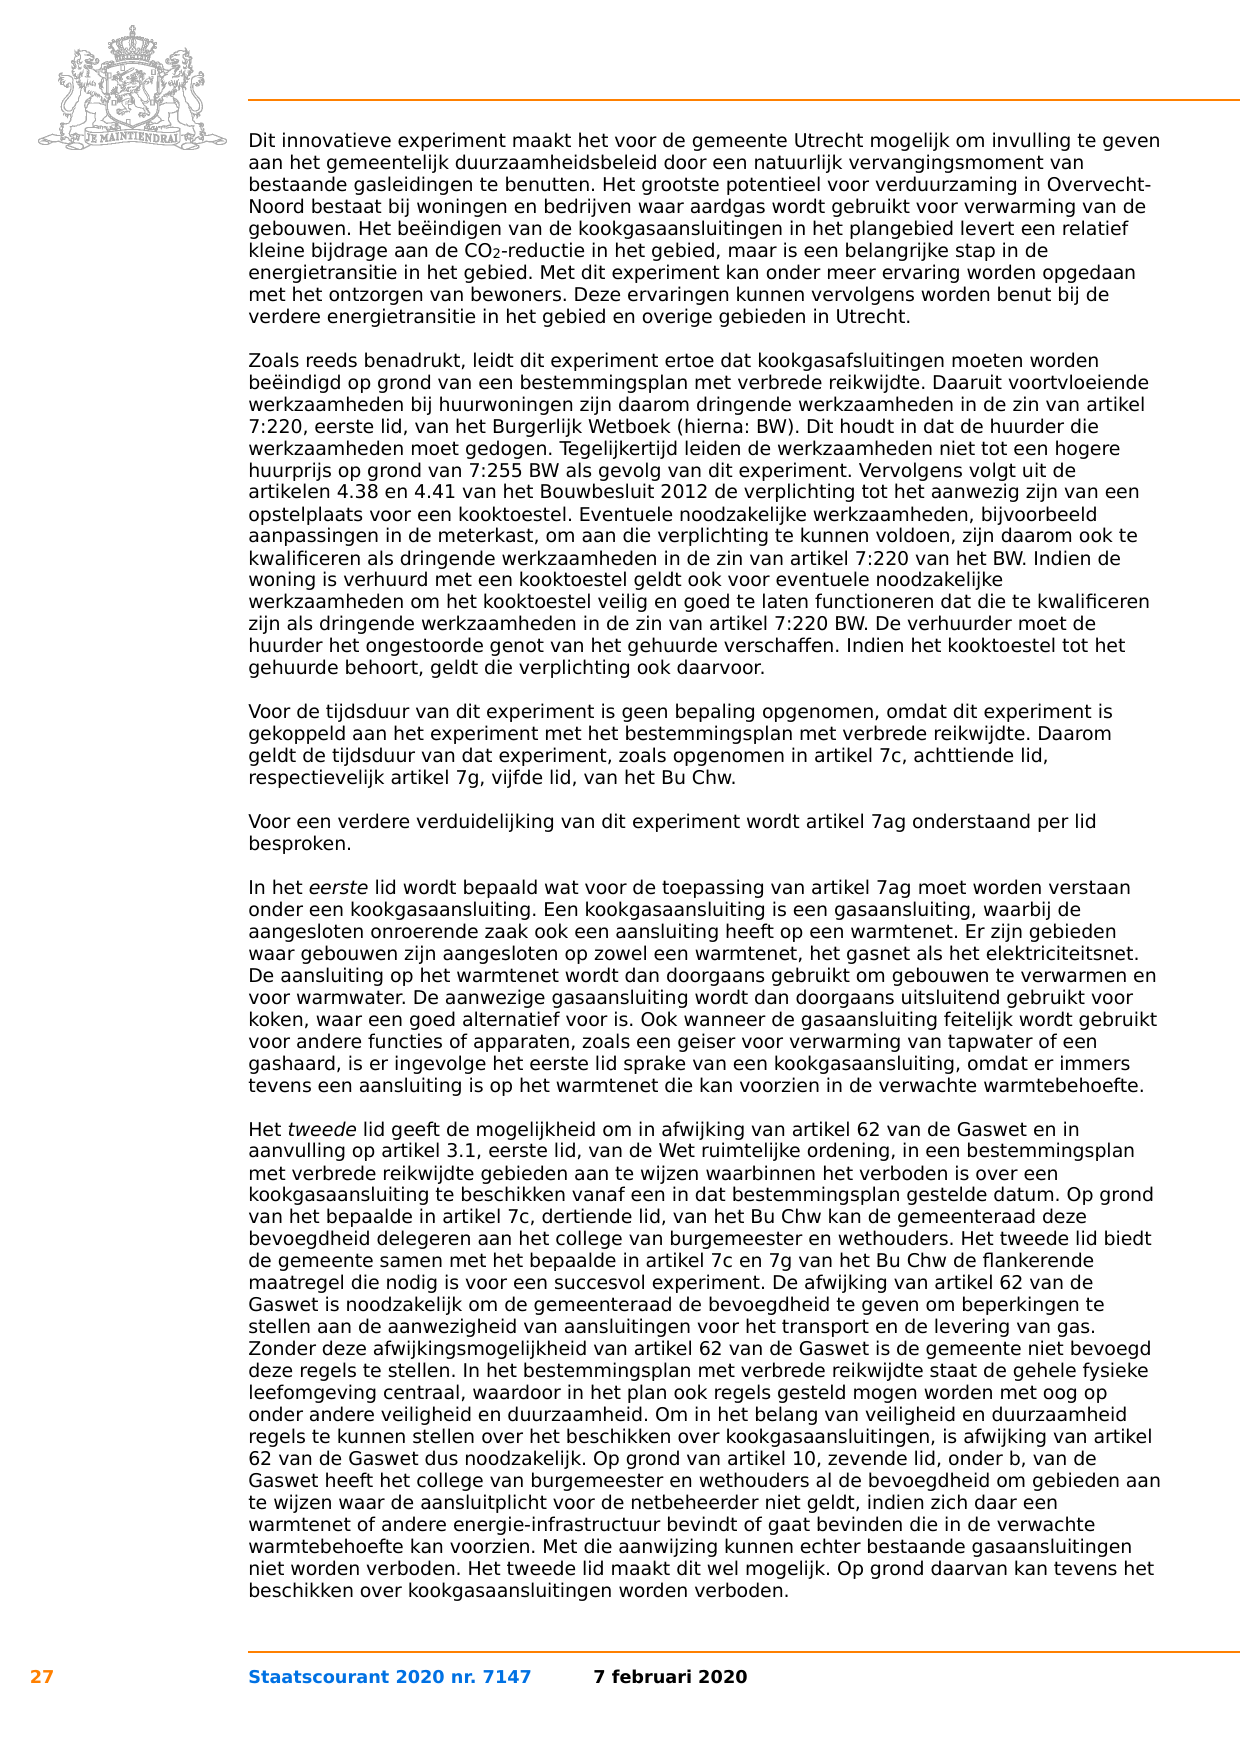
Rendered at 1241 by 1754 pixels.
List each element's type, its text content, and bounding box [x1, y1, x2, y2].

text Zoals reeds benadrukt, leidt dit experiment ertoe dat kookgasafsluitingen moeten worden beëindigd op grond van een bestemmingsplan met verbrede reikwijdte. Daaruit voortvloeiende werkzaamheden bij huurwoningen zijn daarom dringende werkzaamheden in de zin van artikel 7:220, eerste lid, van het Burgerlijk Wetboek (hierna: BW). Dit houdt in dat de huurder die werkzaamheden moet gedogen. Tegelijkertijd leiden de werkzaamheden niet tot een hogere huurprijs op grond van 7:255 BW als gevolg van dit experiment. Vervolgens volgt uit de artikelen 4.38 en 4.41 van het Bouwbesluit 2012 de verplichting tot het aanwezig zijn van een opstelplaats voor een kooktoestel. Eventuele noodzakelijke werkzaamheden, bijvoorbeeld aanpassingen in de meterkast, om aan die verplichting te kunnen voldoen, zijn daarom ook te kwalificeren als dringende werkzaamheden in de zin van artikel 7:220 van het BW. Indien de woning is verhuurd met een kooktoestel geldt ook voor eventuele noodzakelijke werkzaamheden om het kooktoestel veilig en goed te laten functioneren dat die te kwalificeren zijn als dringende werkzaamheden in de zin van artikel 7:220 BW. De verhuurder moet de huurder het ongestoorde genot van het gehuurde verschaffen. Indien het kooktoestel tot het gehuurde behoort, geldt die verplichting ook daarvoor. [248, 349, 1163, 679]
text Voor een verdere verduidelijking van dit experiment wordt artikel 7ag onderstaand per lid besproken. [248, 811, 1163, 855]
text Voor de tijdsduur van dit experiment is geen bepaling opgenomen, omdat dit experiment is gekoppeld aan het experiment met het bestemmingsplan met verbrede reikwijdte. Daarom geldt de tijdsduur van dat experiment, zoals opgenomen in artikel 7c, achttiende lid, respectievelijk artikel 7g, vijfde lid, van het Bu Chw. [248, 701, 1163, 789]
text Dit innovatieve experiment maakt het voor de gemeente Utrecht mogelijk om invulling te geven aan het gemeentelijk duurzaamheidsbeleid door een natuurlijk vervangingsmoment van bestaande gasleidingen te benutten. Het grootste potentieel voor verduurzaming in Overvecht-Noord bestaat bij woningen en bedrijven waar aardgas wordt gebruikt voor verwarming van de gebouwen. Het beëindigen van de kookgasaansluitingen in het plangebied levert een relatief kleine bijdrage aan de CO2-reductie in het gebied, maar is een belangrijke stap in de energietransitie in het gebied. Met dit experiment kan onder meer ervaring worden opgedaan met het ontzorgen van bewoners. Deze ervaringen kunnen vervolgens worden benut bij de verdere energietransitie in het gebied en overige gebieden in Utrecht. [248, 130, 1163, 328]
picture [38, 25, 227, 150]
text In het eerste lid wordt bepaald wat voor de toepassing van artikel 7ag moet worden verstaan onder een kookgasaansluiting. Een kookgasaansluiting is een gasaansluiting, waarbij de aangesloten onroerende zaak ook een aansluiting heeft op een warmtenet. Er zijn gebieden waar gebouwen zijn aangesloten op zowel een warmtenet, het gasnet als het elektriciteitsnet. De aansluiting op het warmtenet wordt dan doorgaans gebruikt om gebouwen te verwarmen en voor warmwater. De aanwezige gasaansluiting wordt dan doorgaans uitsluitend gebruikt voor koken, waar een goed alternatief voor is. Ook wanneer de gasaansluiting feitelijk wordt gebruikt voor andere functies of apparaten, zoals een geiser voor verwarming van tapwater of een gashaard, is er ingevolge het eerste lid sprake van een kookgasaansluiting, omdat er immers tevens een aansluiting is op het warmtenet die kan voorzien in de verwachte warmtebehoefte. [248, 877, 1163, 1097]
text Het tweede lid geeft de mogelijkheid om in afwijking van artikel 62 van de Gaswet en in aanvulling op artikel 3.1, eerste lid, van de Wet ruimtelijke ordening, in een bestemmingsplan met verbrede reikwijdte gebieden aan te wijzen waarbinnen het verboden is over een kookgasaansluiting te beschikken vanaf een in dat bestemmingsplan gestelde datum. Op grond van het bepaalde in artikel 7c, dertiende lid, van het Bu Chw kan de gemeenteraad deze bevoegdheid delegeren aan het college van burgemeester en wethouders. Het tweede lid biedt de gemeente samen met het bepaalde in artikel 7c en 7g van het Bu Chw de flankerende maatregel die nodig is voor een succesvol experiment. De afwijking van artikel 62 van de Gaswet is noodzakelijk om de gemeenteraad de bevoegdheid te geven om beperkingen te stellen aan de aanwezigheid van aansluitingen voor het transport en de levering van gas. Zonder deze afwijkingsmogelijkheid van artikel 62 van de Gaswet is de gemeente niet bevoegd deze regels te stellen. In het bestemmingsplan met verbrede reikwijdte staat de gehele fysieke leefomgeving centraal, waardoor in het plan ook regels gesteld mogen worden met oog op onder andere veiligheid en duurzaamheid. Om in het belang van veiligheid en duurzaamheid regels te kunnen stellen over het beschikken over kookgasaansluitingen, is afwijking van artikel 62 van de Gaswet dus noodzakelijk. Op grond van artikel 10, zevende lid, onder b, van de Gaswet heeft het college van burgemeester en wethouders al de bevoegdheid om gebieden aan te wijzen waar de aansluitplicht voor de netbeheerder niet geldt, indien zich daar een warmtenet of andere energie-infrastructuur bevindt of gaat bevinden die in de verwachte warmtebehoefte kan voorzien. Met die aanwijzing kunnen echter bestaande gasaansluitingen niet worden verboden. Het tweede lid maakt dit wel mogelijk. Op grond daarvan kan tevens het beschikken over kookgasaansluitingen worden verboden. [248, 1118, 1163, 1602]
